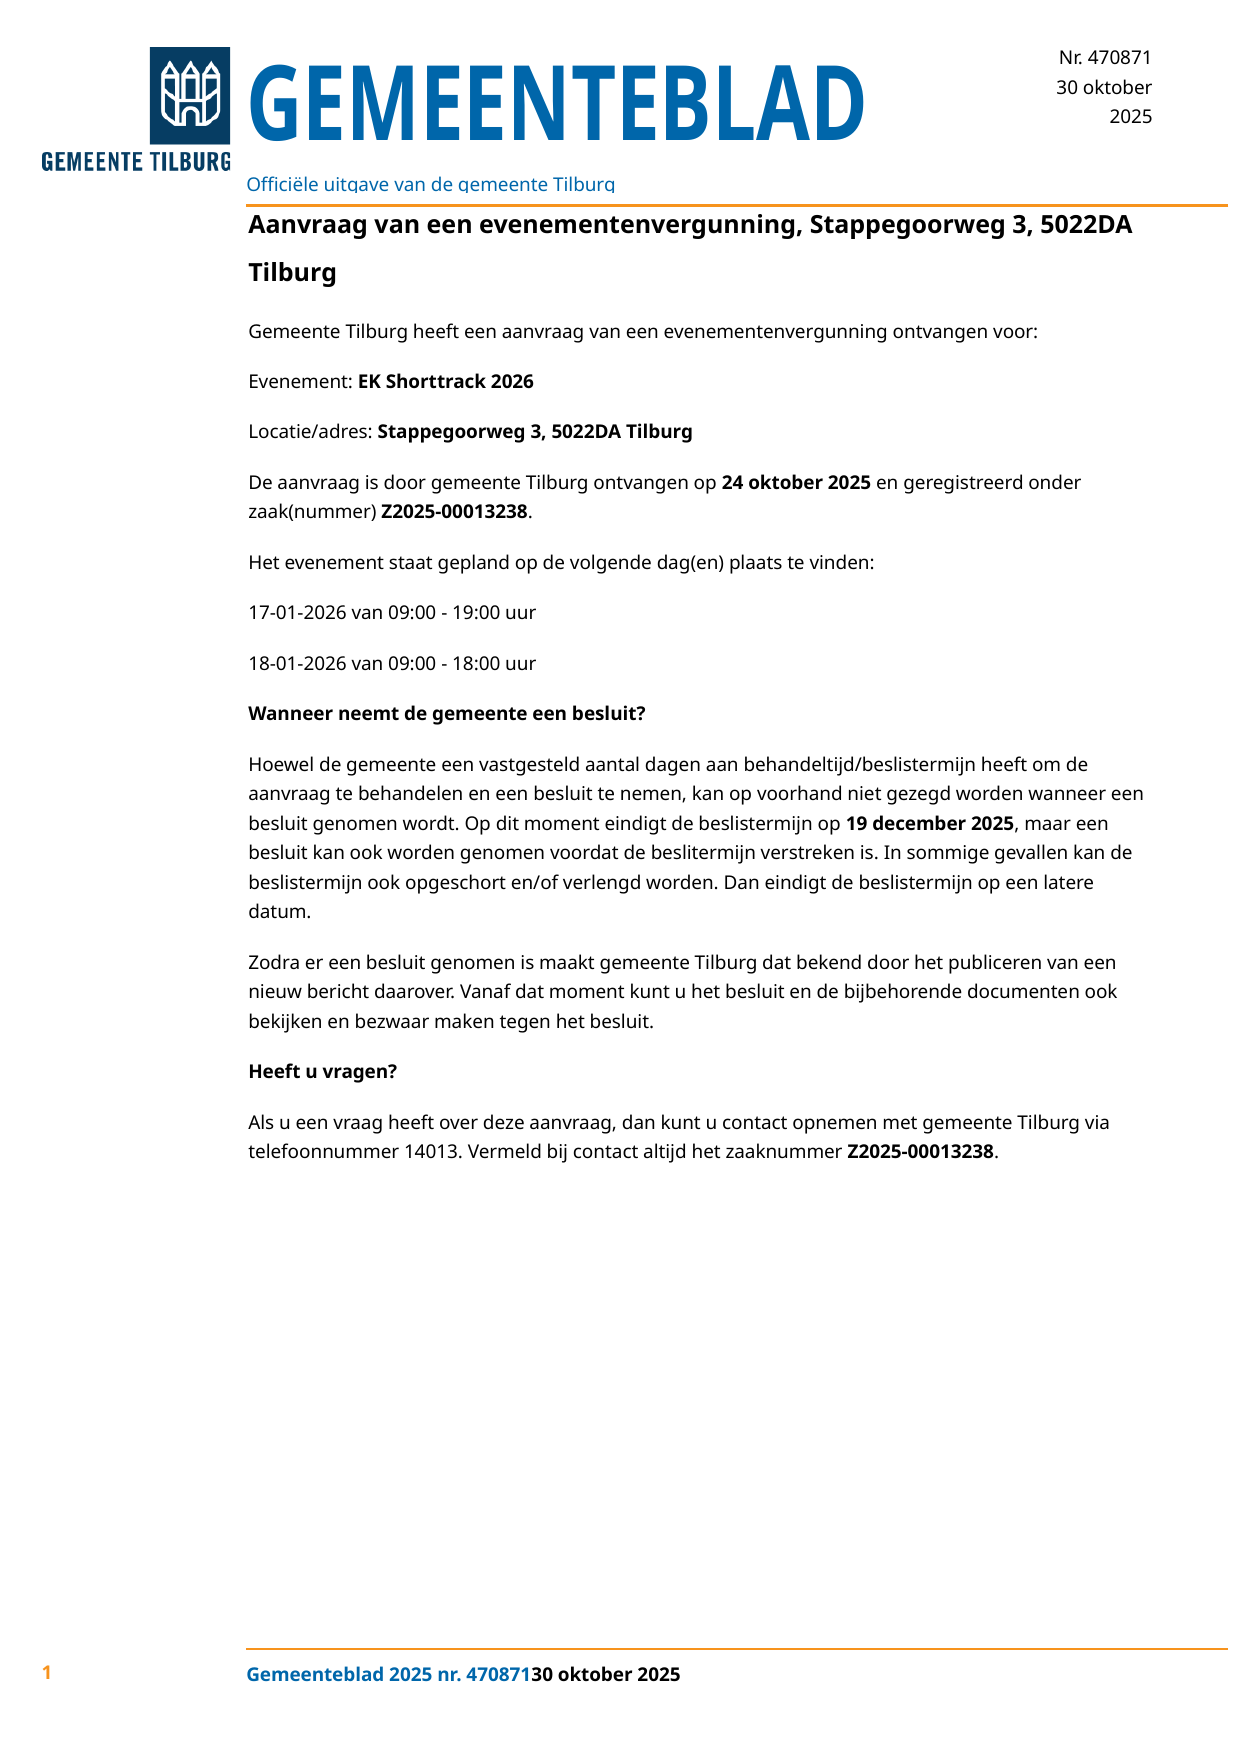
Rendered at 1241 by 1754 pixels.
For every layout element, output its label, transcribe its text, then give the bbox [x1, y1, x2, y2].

text Het evenement staat gepland op de volgende dag(en) plaats te vinden: [248, 549, 1152, 575]
text Hoewel de gemeente een vastgesteld aantal dagen aan behandeltijd/beslistermijn heeft om de aanvraag te behandelen en een besluit te nemen, kan op voorhand niet gezegd worden wanneer een besluit genomen wordt. Op dit moment eindigt de beslistermijn op 19 december 2025, maar een besluit kan ook worden genomen voordat de beslitermijn verstreken is. In sommige gevallen kan de beslistermijn ook opgeschort en/of verlengd worden. Dan eindigt de beslistermijn op een latere datum. [248, 751, 1152, 924]
text Gemeente Tilburg heeft een aanvraag van een evenementenvergunning ontvangen voor: [248, 318, 1152, 344]
text Als u een vraag heeft over deze aanvraag, dan kunt u contact opnemen met gemeente Tilburg via telefoonnummer 14013. Vermeld bij contact altijd het zaaknummer Z2025-00013238. [248, 1109, 1152, 1164]
text 17-01-2026 van 09:00 - 19:00 uur [248, 599, 1152, 625]
text Evenement: EK Shorttrack 2026 [248, 368, 1152, 394]
text De aanvraag is door gemeente Tilburg ontvangen op 24 oktober 2025 en geregistreerd onder zaak(nummer) Z2025-00013238. [248, 469, 1152, 524]
text Zodra er een besluit genomen is maakt gemeente Tilburg dat bekend door het publiceren van een nieuw bericht daarover. Vanaf dat moment kunt u het besluit en de bijbehorende documenten ook bekijken en bezwaar maken tegen het besluit. [248, 949, 1152, 1034]
text 18-01-2026 van 09:00 - 18:00 uur [248, 650, 1152, 676]
text Aanvraag van een evenementenvergunning, Stappegoorweg 3, 5022DA Tilburg [248, 207, 1152, 288]
text Heeft u vragen? [248, 1059, 1152, 1084]
text Locatie/adres: Stappegoorweg 3, 5022DA Tilburg [248, 419, 1152, 444]
picture [41, 47, 231, 172]
text Wanneer neemt de gemeente een besluit? [248, 700, 1152, 726]
